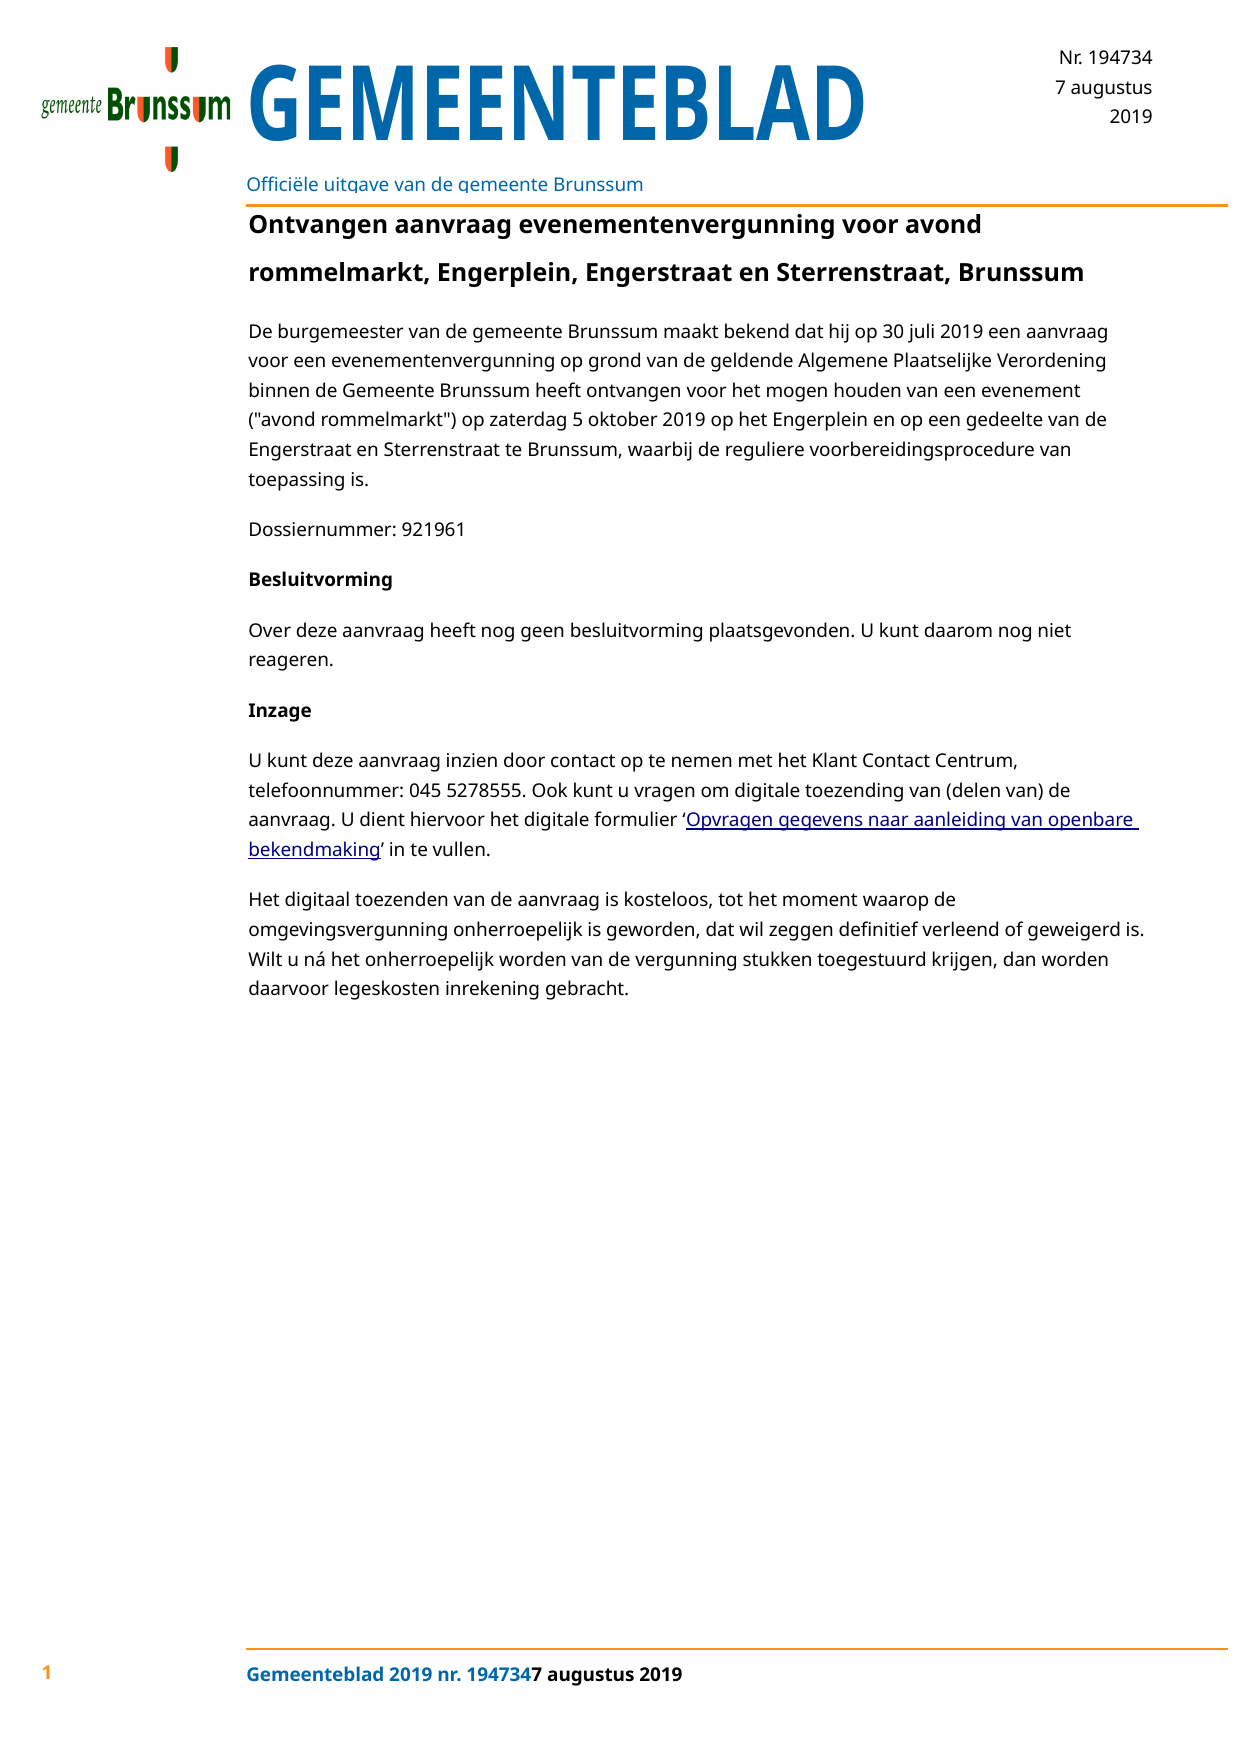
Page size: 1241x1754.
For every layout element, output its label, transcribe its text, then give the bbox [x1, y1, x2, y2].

text Besluitvorming [248, 567, 1152, 592]
text De burgemeester van de gemeente Brunssum maakt bekend dat hij op 30 juli 2019 een aanvraag voor een evenementenvergunning op grond van de geldende Algemene Plaatselijke Verordening binnen de Gemeente Brunssum heeft ontvangen voor het mogen houden van een evenement ("avond rommelmarkt") op zaterdag 5 oktober 2019 op het Engerplein en op een gedeelte van de Engerstraat en Sterrenstraat te Brunssum, waarbij de reguliere voorbereidingsprocedure van toepassing is. [248, 318, 1152, 492]
text Dossiernummer: 921961 [248, 516, 1152, 542]
text Ontvangen aanvraag evenementenvergunning voor avond rommelmarkt, Engerplein, Engerstraat en Sterrenstraat, Brunssum [248, 207, 1152, 288]
text Over deze aanvraag heeft nog geen besluitvorming plaatsgevonden. U kunt daarom nog niet reageren. [248, 617, 1152, 672]
text U kunt deze aanvraag inzien door contact op te nemen met het Klant Contact Centrum, telefoonnummer: 045 5278555. Ook kunt u vragen om digitale toezending van (delen van) de aanvraag. U dient hiervoor het digitale formulier ‘Opvragen gegevens naar aanleiding van openbare bekendmaking’ in te vullen. [248, 747, 1152, 862]
text Inzage [248, 697, 1152, 723]
picture [41, 47, 231, 172]
text Het digitaal toezenden van de aanvraag is kosteloos, tot het moment waarop de omgevingsvergunning onherroepelijk is geworden, dat wil zeggen definitief verleend of geweigerd is. Wilt u ná het onherroepelijk worden van de vergunning stukken toegestuurd krijgen, dan worden daarvoor legeskosten inrekening gebracht. [248, 887, 1152, 1001]
